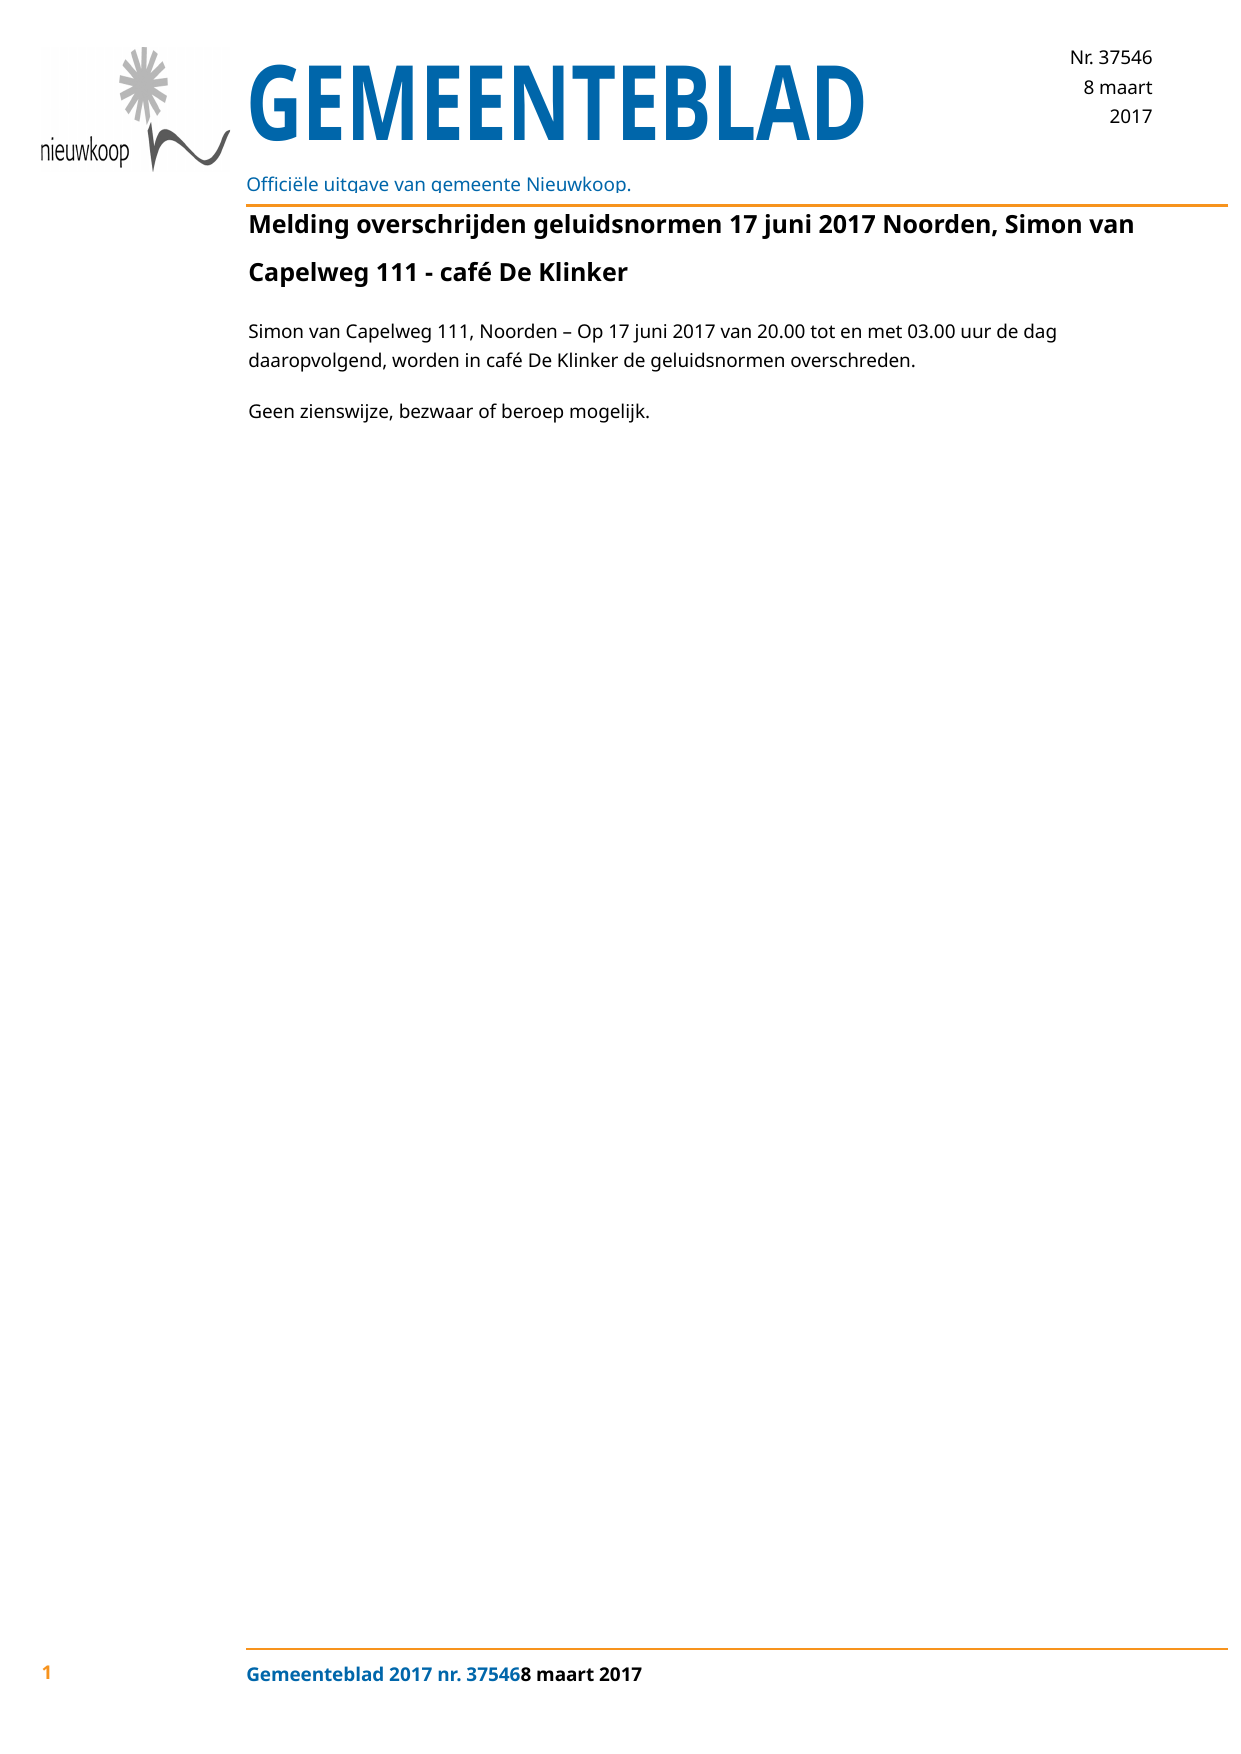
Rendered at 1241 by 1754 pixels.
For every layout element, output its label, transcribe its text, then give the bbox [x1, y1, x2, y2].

text Simon van Capelweg 111, Noorden – Op 17 juni 2017 van 20.00 tot en met 03.00 uur de dag daaropvolgend, worden in café De Klinker de geluidsnormen overschreden. [248, 318, 1152, 373]
text Melding overschrijden geluidsnormen 17 juni 2017 Noorden, Simon van Capelweg 111 - café De Klinker [248, 207, 1152, 288]
text Geen zienswijze, bezwaar of beroep mogelijk. [248, 398, 1152, 424]
picture [41, 47, 231, 172]
